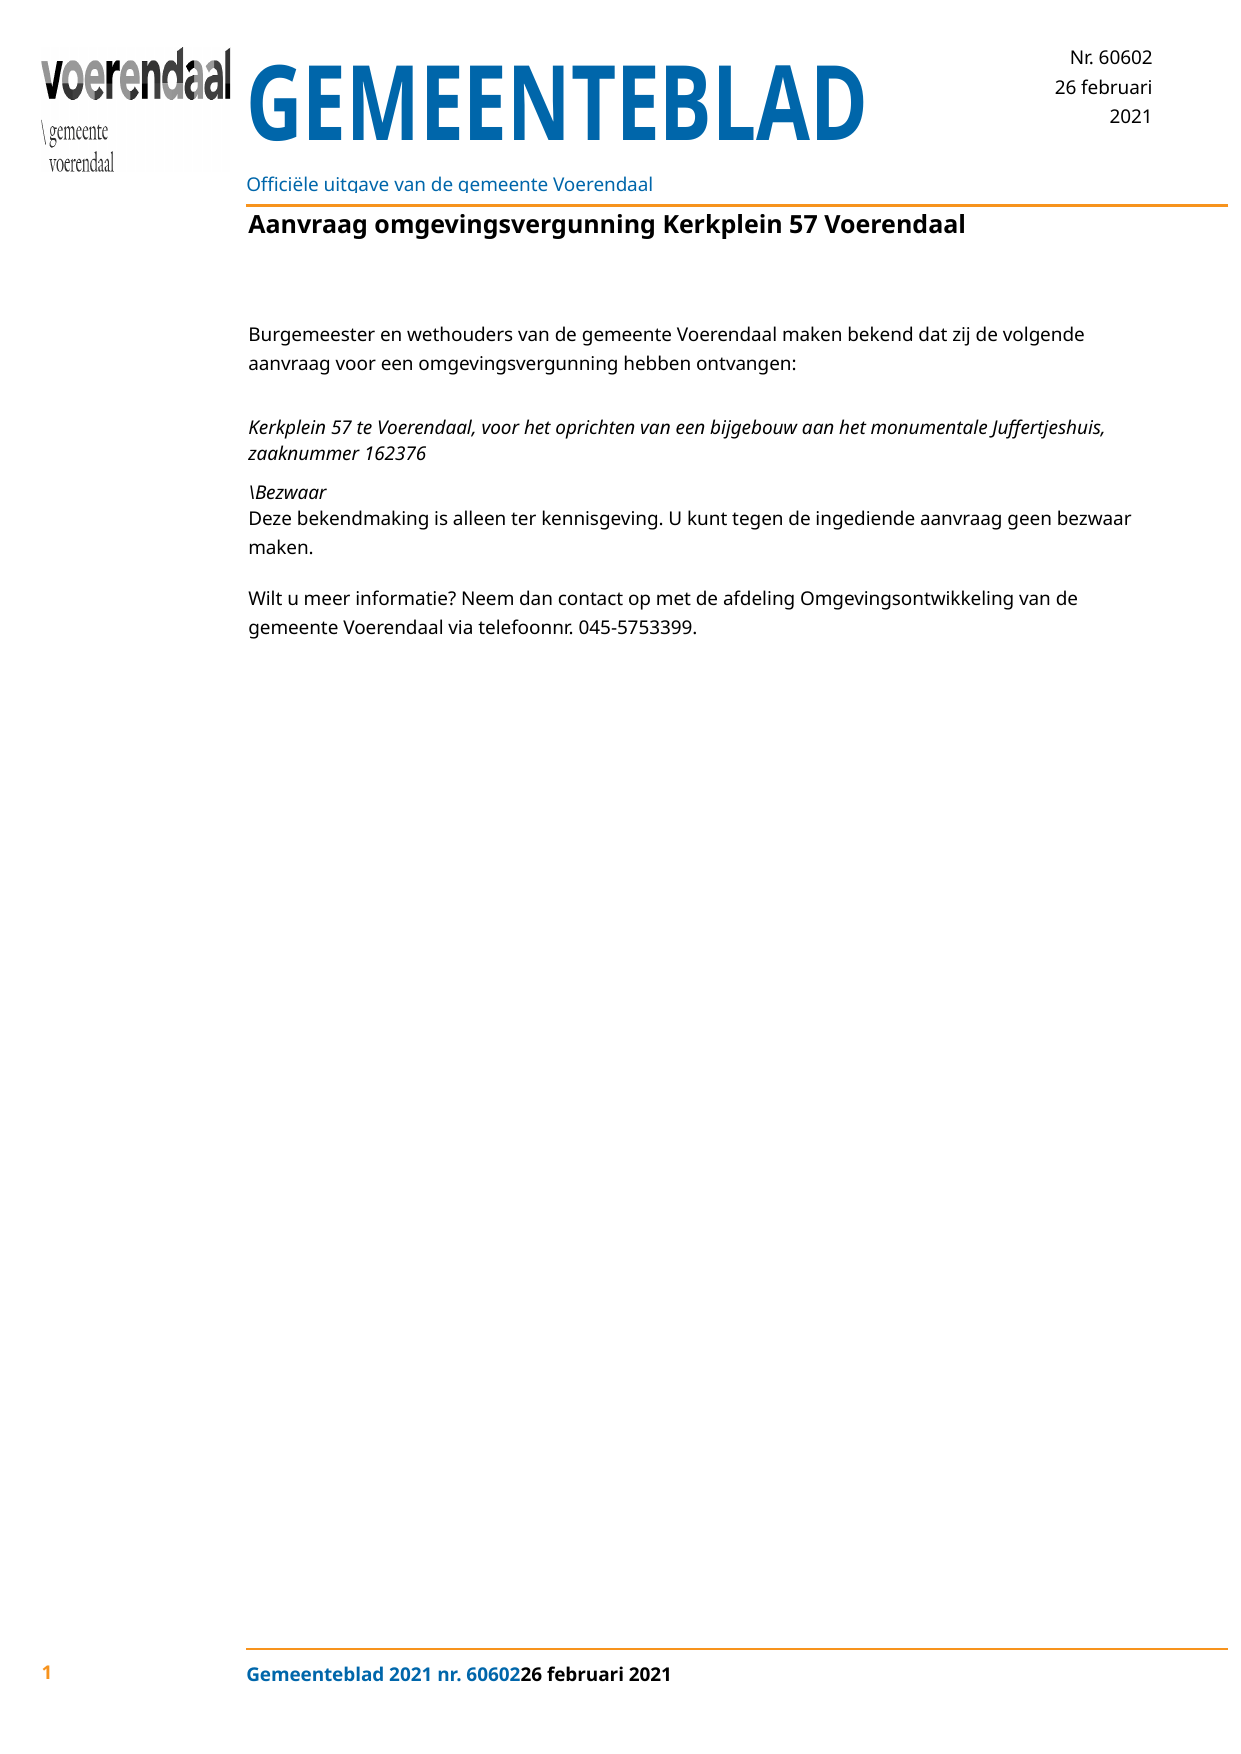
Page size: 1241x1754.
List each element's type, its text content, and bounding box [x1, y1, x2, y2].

text Deze bekendmaking is alleen ter kennisgeving. U kunt tegen de ingediende aanvraag geen bezwaar maken. [248, 505, 1152, 560]
text Kerkplein 57 te Voerendaal, voor het oprichten van een bijgebouw aan het monumentale Juffertjeshuis, zaaknummer 162376 [248, 414, 1152, 466]
text Burgemeester en wethouders van de gemeente Voerendaal maken bekend dat zij de volgende aanvraag voor een omgevingsvergunning hebben ontvangen: [248, 321, 1152, 376]
text Aanvraag omgevingsvergunning Kerkplein 57 Voerendaal [248, 207, 1152, 241]
picture [41, 47, 231, 172]
text \Bezwaar [248, 479, 1152, 505]
text Wilt u meer informatie? Neem dan contact op met de afdeling Omgevingsontwikkeling van de gemeente Voerendaal via telefoonnr. 045-5753399. [248, 585, 1152, 640]
